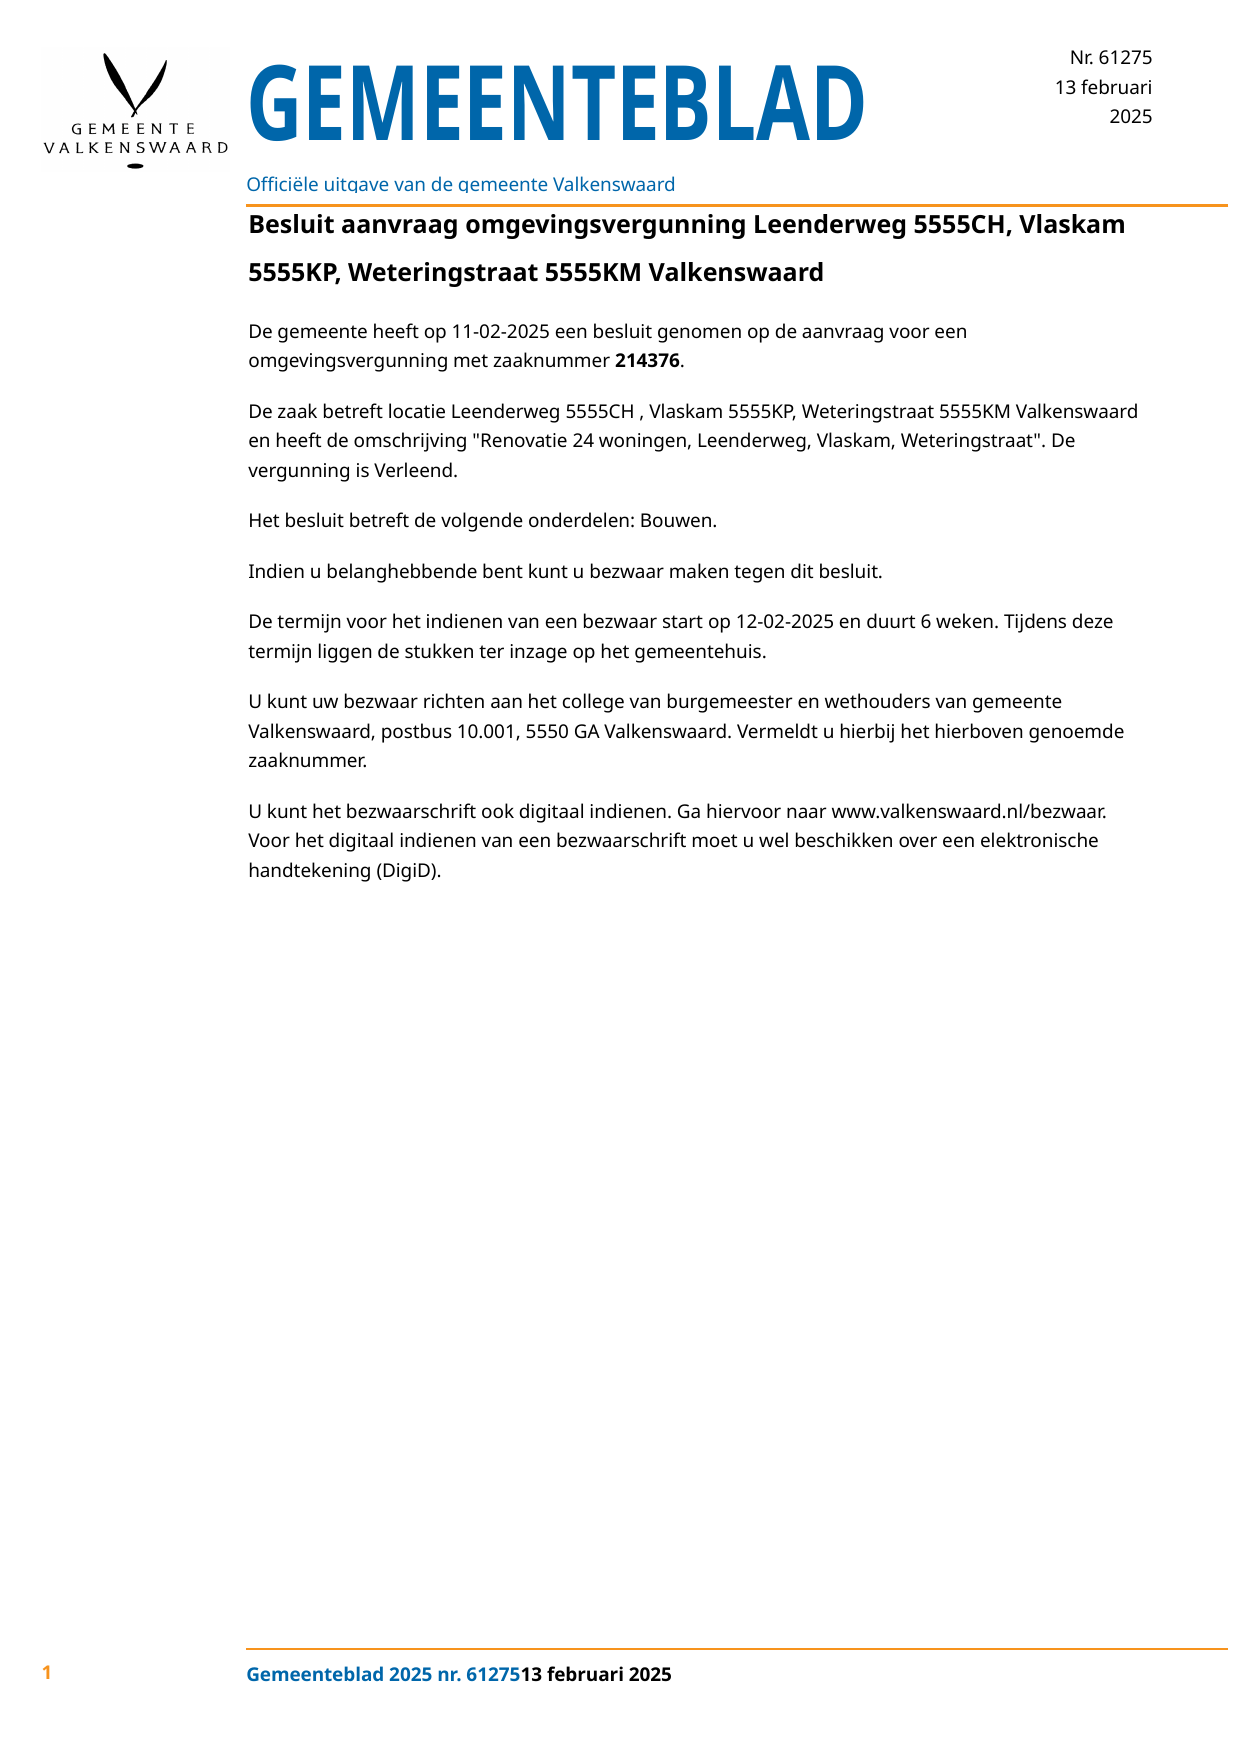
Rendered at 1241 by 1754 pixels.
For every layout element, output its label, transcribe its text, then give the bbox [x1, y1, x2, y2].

text U kunt uw bezwaar richten aan het college van burgemeester en wethouders van gemeente Valkenswaard, postbus 10.001, 5550 GA Valkenswaard. Vermeldt u hierbij het hierboven genoemde zaaknummer. [248, 688, 1152, 773]
picture [41, 47, 231, 172]
text De gemeente heeft op 11-02-2025 een besluit genomen op de aanvraag voor een omgevingsvergunning met zaaknummer 214376. [248, 318, 1152, 373]
text De termijn voor het indienen van een bezwaar start op 12-02-2025 en duurt 6 weken. Tijdens deze termijn liggen de stukken ter inzage op het gemeentehuis. [248, 608, 1152, 664]
text U kunt het bezwaarschrift ook digitaal indienen. Ga hiervoor naar www.valkenswaard.nl/bezwaar. Voor het digitaal indienen van een bezwaarschrift moet u wel beschikken over een elektronische handtekening (DigiD). [248, 798, 1152, 883]
text Besluit aanvraag omgevingsvergunning Leenderweg 5555CH, Vlaskam 5555KP, Weteringstraat 5555KM Valkenswaard [248, 207, 1152, 288]
text De zaak betreft locatie Leenderweg 5555CH , Vlaskam 5555KP, Weteringstraat 5555KM Valkenswaard en heeft de omschrijving "Renovatie 24 woningen, Leenderweg, Vlaskam, Weteringstraat". De vergunning is Verleend. [248, 398, 1152, 483]
text Indien u belanghebbende bent kunt u bezwaar maken tegen dit besluit. [248, 558, 1152, 584]
text Het besluit betreft de volgende onderdelen: Bouwen. [248, 507, 1152, 533]
